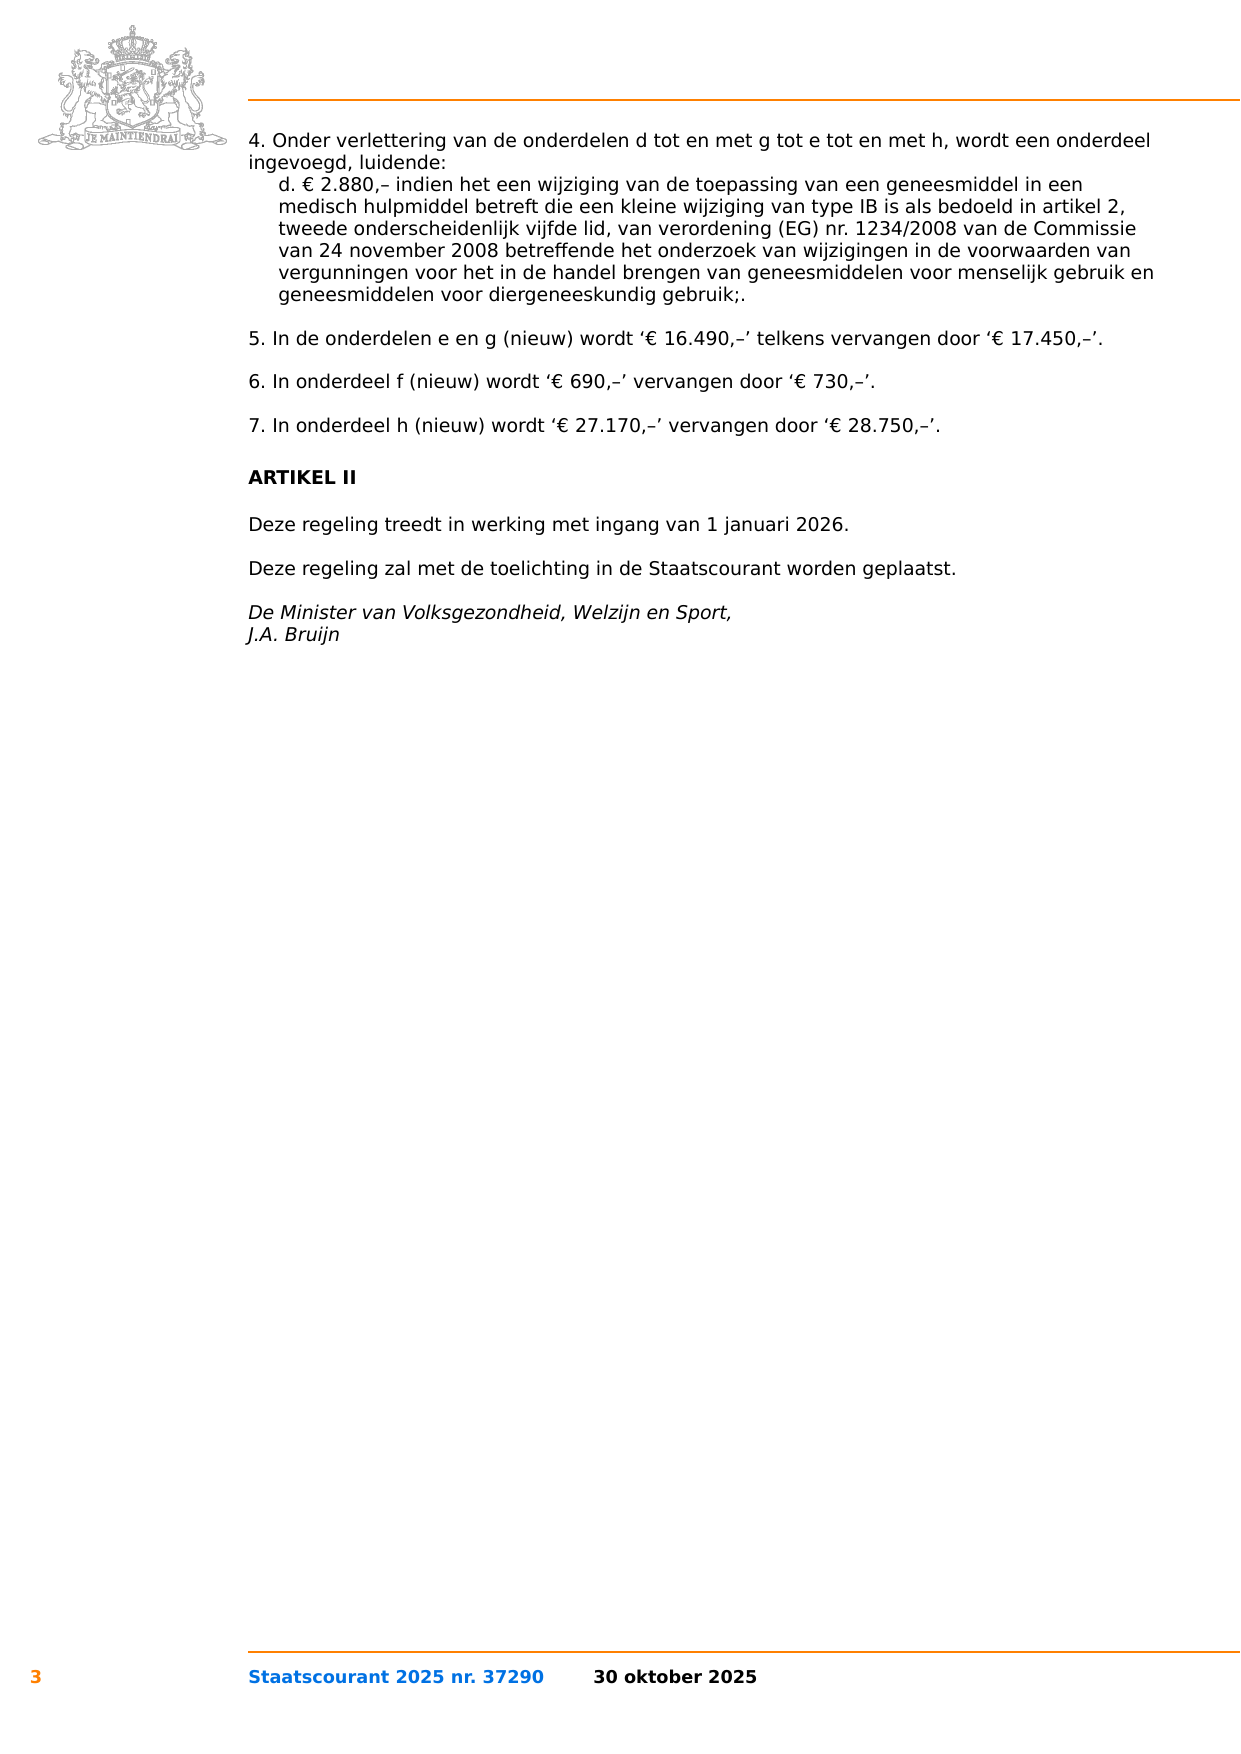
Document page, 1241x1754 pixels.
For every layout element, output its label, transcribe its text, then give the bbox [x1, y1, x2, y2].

text Deze regeling treedt in werking met ingang van 1 januari 2026. [248, 514, 1163, 536]
text d. € 2.880,– indien het een wijziging van de toepassing van een geneesmiddel in een medisch hulpmiddel betreft die een kleine wijziging van type IB is als bedoeld in artikel 2, tweede onderscheidenlijk vijfde lid, van verordening (EG) nr. 1234/2008 van de Commissie van 24 november 2008 betreffende het onderzoek van wijzigingen in de voorwaarden van vergunningen voor het in de handel brengen van geneesmiddelen voor menselijk gebruik en geneesmiddelen voor diergeneeskundig gebruik;. [278, 174, 1163, 306]
subtitle ARTIKEL II [248, 467, 1163, 489]
text 7. In onderdeel h (nieuw) wordt ‘€ 27.170,–’ vervangen door ‘€ 28.750,–’. [248, 415, 1163, 437]
picture [38, 25, 227, 150]
text 5. In de onderdelen e en g (nieuw) wordt ‘€ 16.490,–’ telkens vervangen door ‘€ 17.450,–’. [248, 328, 1163, 349]
text 4. Onder verlettering van de onderdelen d tot en met g tot e tot en met h, wordt een onderdeel ingevoegd, luidende: [248, 130, 1163, 174]
text 6. In onderdeel f (nieuw) wordt ‘€ 690,–’ vervangen door ‘€ 730,–’. [248, 371, 1163, 393]
text De Minister van Volksgezondheid, Welzijn en Sport, J.A. Bruijn [248, 602, 1163, 646]
text Deze regeling zal met de toelichting in de Staatscourant worden geplaatst. [248, 558, 1163, 580]
